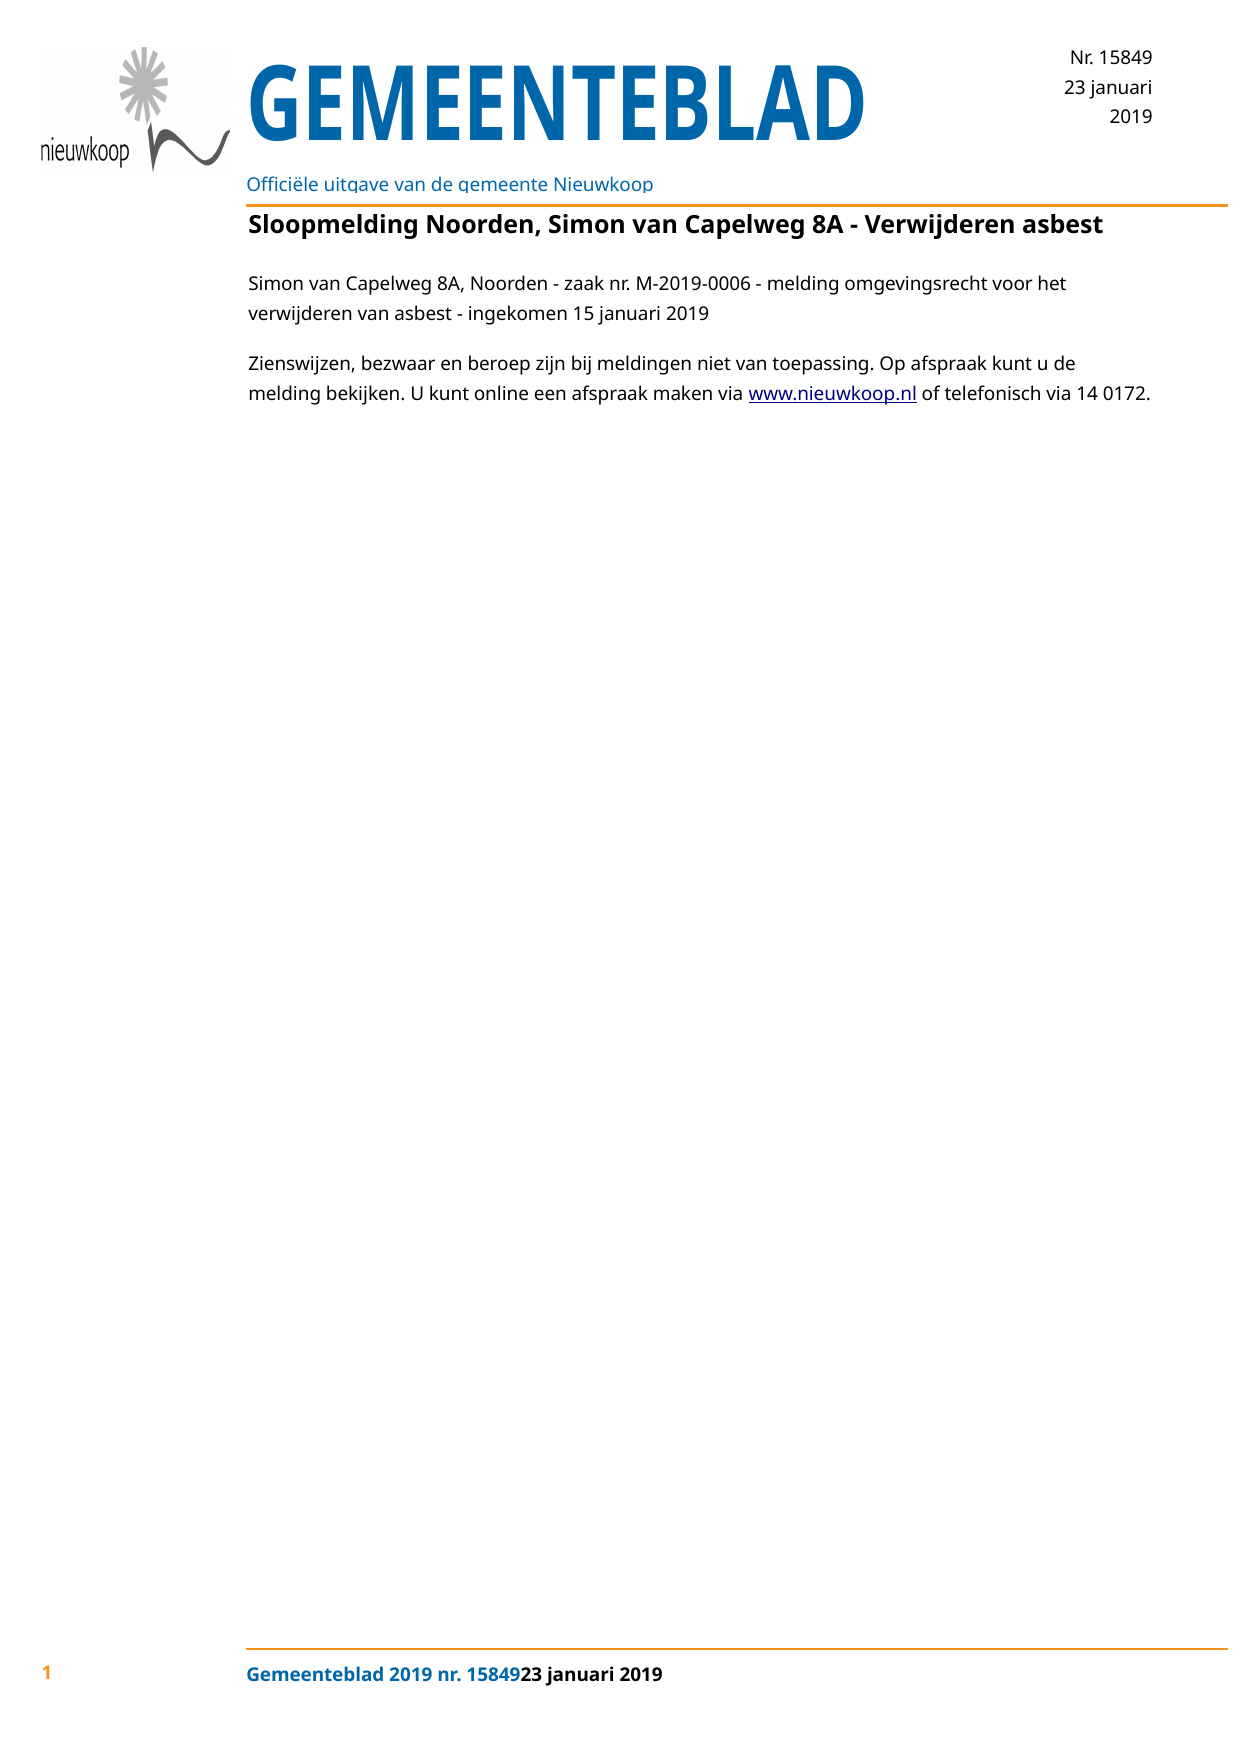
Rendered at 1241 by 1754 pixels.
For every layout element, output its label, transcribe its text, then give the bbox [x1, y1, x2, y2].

text Sloopmelding Noorden, Simon van Capelweg 8A - Verwijderen asbest [248, 207, 1152, 241]
text Simon van Capelweg 8A, Noorden - zaak nr. M-2019-0006 - melding omgevingsrecht voor het verwijderen van asbest - ingekomen 15 januari 2019 [248, 270, 1152, 326]
picture [41, 47, 231, 172]
text Zienswijzen, bezwaar en beroep zijn bij meldingen niet van toepassing. Op afspraak kunt u de melding bekijken. U kunt online een afspraak maken via www.nieuwkoop.nl of telefonisch via 14 0172. [248, 350, 1152, 406]
